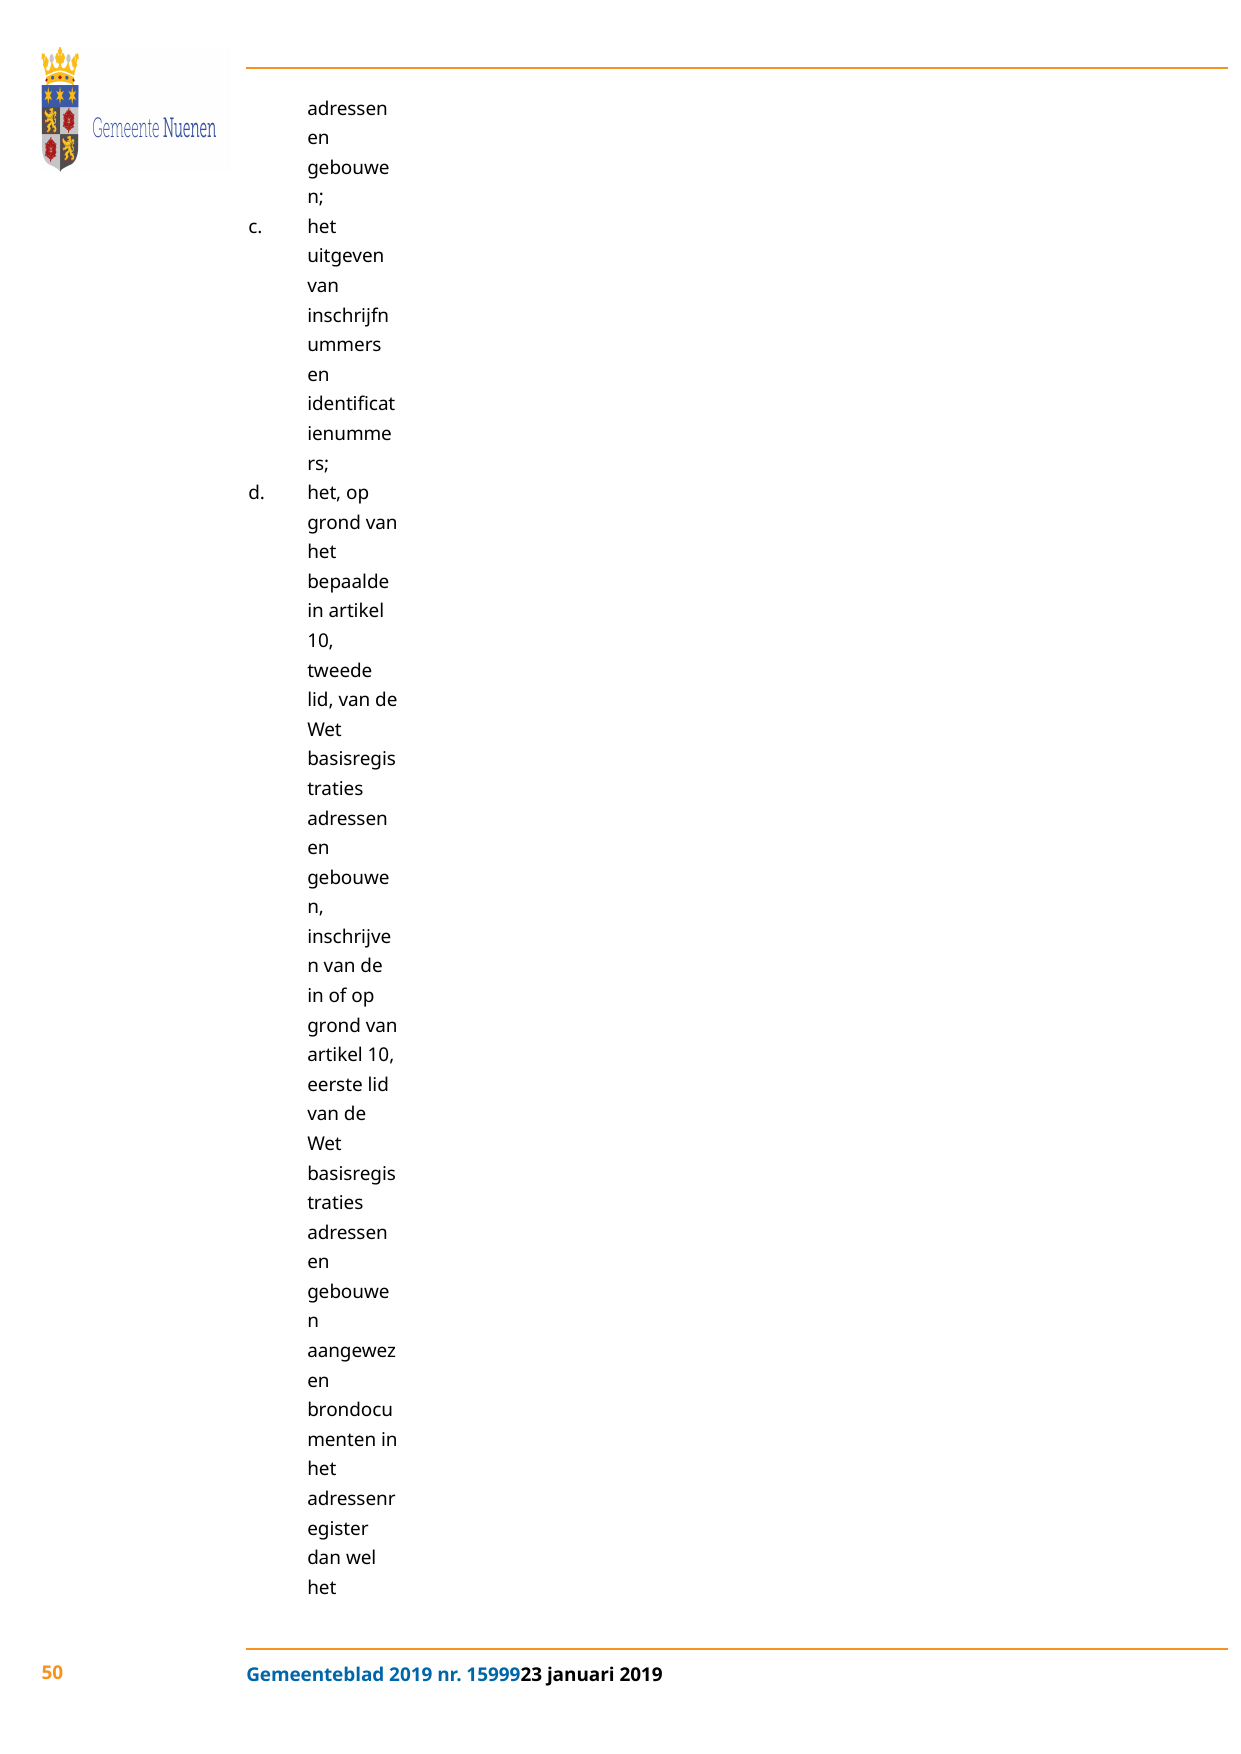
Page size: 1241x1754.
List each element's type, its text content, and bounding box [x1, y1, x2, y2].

picture [41, 47, 231, 172]
table_cell [399, 95, 549, 1600]
table_cell [850, 95, 1001, 1600]
table_cell [700, 95, 850, 1600]
table_cell [1001, 95, 1152, 1600]
table_cell [549, 95, 700, 1600]
table_cell adressen en gebouwen; het uitgeven van inschrijfnummers en identificatienummers; het, op grond van het bepaalde in artikel 10, tweede lid, van de Wet basisregistraties adressen en gebouwen, inschrijven van de in of op grond van artikel 10, eerste lid van de Wet basisregistraties adressen en gebouwen aangewezen brondocumenten in het adressenregister dan wel het [248, 95, 398, 1600]
